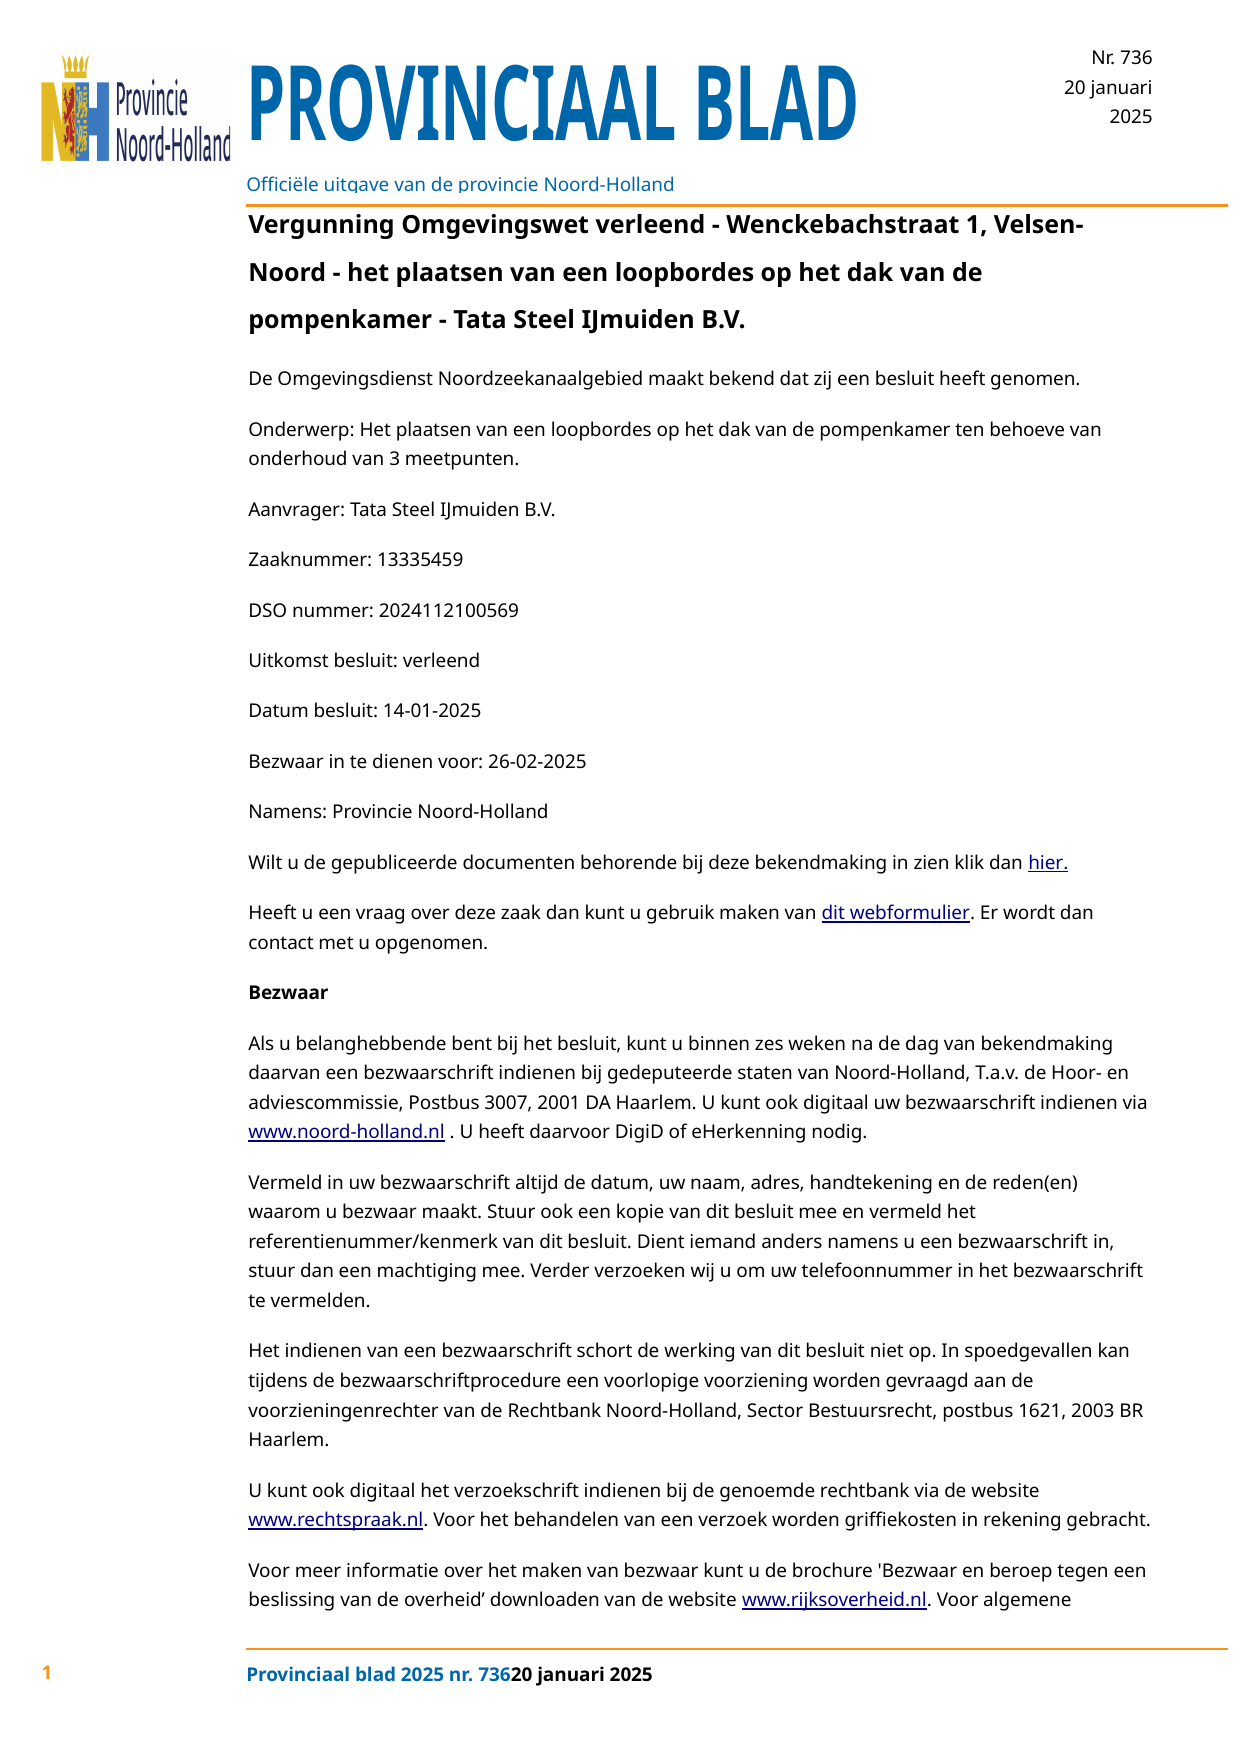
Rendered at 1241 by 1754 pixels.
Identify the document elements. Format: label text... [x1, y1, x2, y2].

text Het indienen van een bezwaarschrift schort de werking van dit besluit niet op. In spoedgevallen kan tijdens de bezwaarschriftprocedure een voorlopige voorziening worden gevraagd aan de voorzieningenrechter van de Rechtbank Noord-Holland, Sector Bestuursrecht, postbus 1621, 2003 BR Haarlem. [248, 1338, 1152, 1452]
text De Omgevingsdienst Noordzeekanaalgebied maakt bekend dat zij een besluit heeft genomen. [248, 366, 1152, 391]
text Zaaknummer: 13335459 [248, 546, 1152, 572]
text Onderwerp: Het plaatsen van een loopbordes op het dak van de pompenkamer ten behoeve van onderhoud van 3 meetpunten. [248, 416, 1152, 471]
text Voor meer informatie over het maken van bezwaar kunt u de brochure 'Bezwaar en beroep tegen een beslissing van de overheid’ downloaden van de website www.rijksoverheid.nl. Voor algemene [248, 1557, 1152, 1612]
text Als u belanghebbende bent bij het besluit, kunt u binnen zes weken na de dag van bekendmaking daarvan een bezwaarschrift indienen bij gedeputeerde staten van Noord-Holland, T.a.v. de Hoor- en adviescommissie, Postbus 3007, 2001 DA Haarlem. U kunt ook digitaal uw bezwaarschrift indienen via www.noord-holland.nl . U heeft daarvoor DigiD of eHerkenning nodig. [248, 1030, 1152, 1144]
text Datum besluit: 14-01-2025 [248, 698, 1152, 723]
text Bezwaar [248, 979, 1152, 1005]
text Heeft u een vraag over deze zaak dan kunt u gebruik maken van dit webformulier. Er wordt dan contact met u opgenomen. [248, 899, 1152, 954]
text Uitkomst besluit: verleend [248, 647, 1152, 673]
text Bezwaar in te dienen voor: 26-02-2025 [248, 748, 1152, 774]
text Wilt u de gepubliceerde documenten behorende bij deze bekendmaking in zien klik dan hier. [248, 849, 1152, 874]
text Vergunning Omgevingswet verleend - Wenckebachstraat 1, Velsen-Noord - het plaatsen van een loopbordes op het dak van de pompenkamer - Tata Steel IJmuiden B.V. [248, 207, 1152, 336]
text Namens: Provincie Noord-Holland [248, 798, 1152, 824]
text Vermeld in uw bezwaarschrift altijd de datum, uw naam, adres, handtekening en de reden(en) waarom u bezwaar maakt. Stuur ook een kopie van dit besluit mee en vermeld het referentienummer/kenmerk van dit besluit. Dient iemand anders namens u een bezwaarschrift in, stuur dan een machtiging mee. Verder verzoeken wij u om uw telefoonnummer in het bezwaarschrift te vermelden. [248, 1169, 1152, 1313]
text DSO nummer: 2024112100569 [248, 597, 1152, 622]
picture [41, 47, 231, 172]
text U kunt ook digitaal het verzoekschrift indienen bij de genoemde rechtbank via de website www.rechtspraak.nl. Voor het behandelen van een verzoek worden griffiekosten in rekening gebracht. [248, 1477, 1152, 1532]
text Aanvrager: Tata Steel IJmuiden B.V. [248, 496, 1152, 522]
